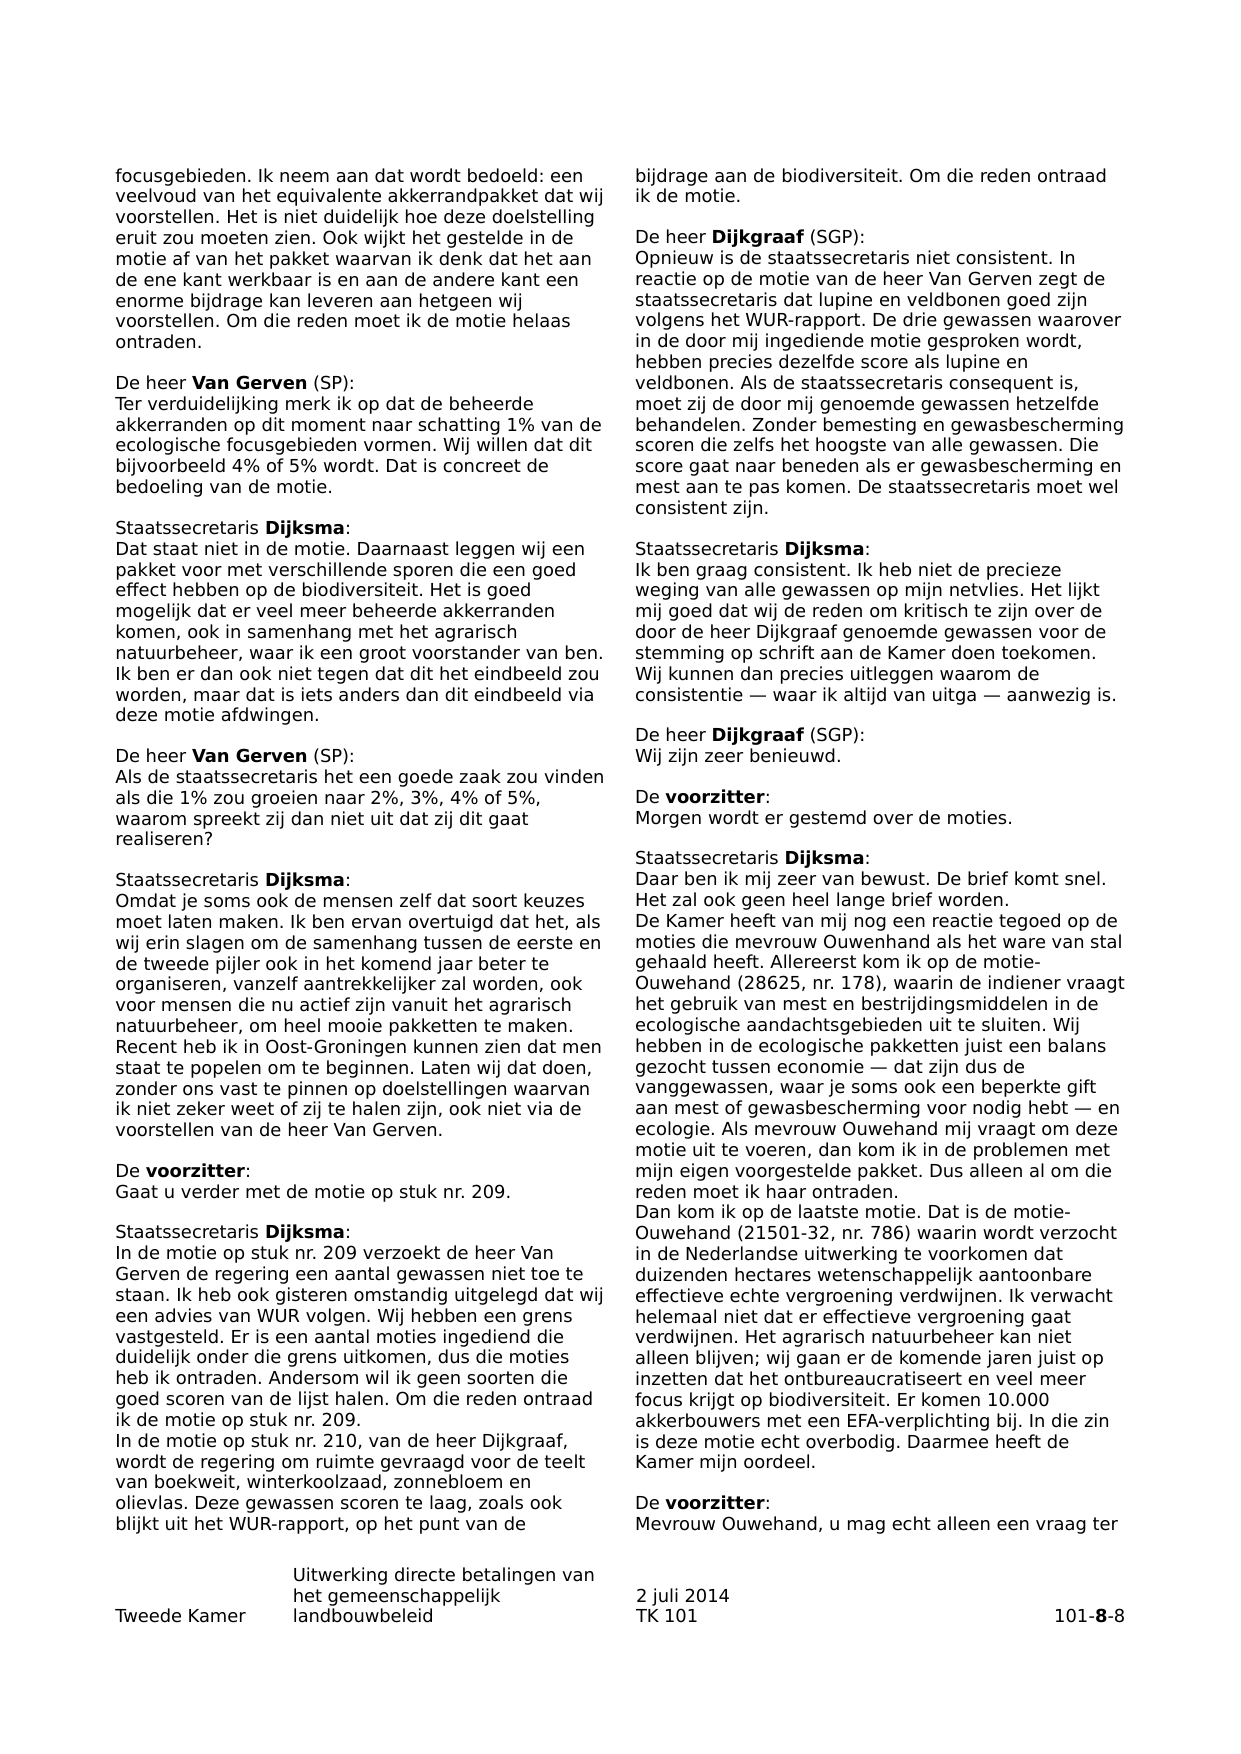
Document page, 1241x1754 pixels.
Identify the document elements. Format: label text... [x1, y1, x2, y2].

text Opnieuw is de staatssecretaris niet consistent. In reactie op de motie van de heer Van Gerven zegt de staatssecretaris dat lupine en veldbonen goed zijn volgens het WUR-rapport. De drie gewassen waarover in de door mij ingediende motie gesproken wordt, hebben precies dezelfde score als lupine en veldbonen. Als de staatssecretaris consequent is, moet zij de door mij genoemde gewassen hetzelfde behandelen. Zonder bemesting en gewasbescherming scoren die zelfs het hoogste van alle gewassen. Die score gaat naar beneden als er gewasbescherming en mest aan te pas komen. De staatssecretaris moet wel consistent zijn. [635, 248, 1125, 518]
text Daar ben ik mij zeer van bewust. De brief komt snel. Het zal ook geen heel lange brief worden. [635, 869, 1125, 911]
text focusgebieden. Ik neem aan dat wordt bedoeld: een veelvoud van het equivalente akkerrandpakket dat wij voorstellen. Het is niet duidelijk hoe deze doelstelling eruit zou moeten zien. Ook wijkt het gestelde in de motie af van het pakket waarvan ik denk dat het aan de ene kant werkbaar is en aan de andere kant een enorme bijdrage kan leveren aan hetgeen wij voorstellen. Om die reden moet ik de motie helaas ontraden. [115, 165, 605, 353]
text Ik ben graag consistent. Ik heb niet de precieze weging van alle gewassen op mijn netvlies. Het lijkt mij goed dat wij de reden om kritisch te zijn over de door de heer Dijkgraaf genoemde gewassen voor de stemming op schrift aan de Kamer doen toekomen. Wij kunnen dan precies uitleggen waarom de consistentie — waar ik altijd van uitga — aanwezig is. [635, 559, 1125, 705]
text De heer Dijkgraaf (SGP): [635, 227, 1125, 248]
text Wij zijn zeer benieuwd. [635, 746, 1125, 767]
text In de motie op stuk nr. 210, van de heer Dijkgraaf, wordt de regering om ruimte gevraagd voor de teelt van boekweit, winterkoolzaad, zonnebloem en olievlas. Deze gewassen scoren te laag, zoals ook blijkt uit het WUR-rapport, op het punt van de [115, 1431, 605, 1535]
text bijdrage aan de biodiversiteit. Om die reden ontraad ik de motie. [635, 165, 1125, 207]
text Morgen wordt er gestemd over de moties. [635, 807, 1125, 828]
text De voorzitter: [115, 1161, 605, 1181]
text Staatssecretaris Dijksma: [115, 1222, 605, 1243]
text De voorzitter: [635, 1493, 1125, 1514]
text Omdat je soms ook de mensen zelf dat soort keuzes moet laten maken. Ik ben ervan overtuigd dat het, als wij erin slagen om de samenhang tussen de eerste en de tweede pijler ook in het komend jaar beter te organiseren, vanzelf aantrekkelijker zal worden, ook voor mensen die nu actief zijn vanuit het agrarisch natuurbeheer, om heel mooie pakketten te maken. Recent heb ik in Oost-Groningen kunnen zien dat men staat te popelen om te beginnen. Laten wij dat doen, zonder ons vast te pinnen op doelstellingen waarvan ik niet zeker weet of zij te halen zijn, ook niet via de voorstellen van de heer Van Gerven. [115, 891, 605, 1141]
text Dan kom ik op de laatste motie. Dat is de motie-Ouwehand (21501-32, nr. 786) waarin wordt verzocht in de Nederlandse uitwerking te voorkomen dat duizenden hectares wetenschappelijk aantoonbare effectieve echte vergroening verdwijnen. Ik verwacht helemaal niet dat er effectieve vergroening gaat verdwijnen. Het agrarisch natuurbeheer kan niet alleen blijven; wij gaan er de komende jaren juist op inzetten dat het ontbureaucratiseert en veel meer focus krijgt op biodiversiteit. Er komen 10.000 akkerbouwers met een EFA-verplichting bij. In die zin is deze motie echt overbodig. Daarmee heeft de Kamer mijn oordeel. [635, 1202, 1125, 1473]
text Ter verduidelijking merk ik op dat de beheerde akkerranden op dit moment naar schatting 1% van de ecologische focusgebieden vormen. Wij willen dat dit bijvoorbeeld 4% of 5% wordt. Dat is concreet de bedoeling van de motie. [115, 393, 605, 498]
text Als de staatssecretaris het een goede zaak zou vinden als die 1% zou groeien naar 2%, 3%, 4% of 5%, waarom spreekt zij dan niet uit dat zij dit gaat realiseren? [115, 767, 605, 850]
text Mevrouw Ouwehand, u mag echt alleen een vraag ter [635, 1514, 1125, 1535]
text Staatssecretaris Dijksma: [635, 538, 1125, 559]
text De heer Van Gerven (SP): [115, 373, 605, 393]
text Staatssecretaris Dijksma: [115, 518, 605, 538]
text De heer Van Gerven (SP): [115, 746, 605, 767]
text In de motie op stuk nr. 209 verzoekt de heer Van Gerven de regering een aantal gewassen niet toe te staan. Ik heb ook gisteren omstandig uitgelegd dat wij een advies van WUR volgen. Wij hebben een grens vastgesteld. Er is een aantal moties ingediend die duidelijk onder die grens uitkomen, dus die moties heb ik ontraden. Andersom wil ik geen soorten die goed scoren van de lijst halen. Om die reden ontraad ik de motie op stuk nr. 209. [115, 1243, 605, 1431]
text Staatssecretaris Dijksma: [635, 848, 1125, 869]
text De voorzitter: [635, 787, 1125, 807]
text De Kamer heeft van mij nog een reactie tegoed op de moties die mevrouw Ouwenhand als het ware van stal gehaald heeft. Allereerst kom ik op de motie-Ouwehand (28625, nr. 178), waarin de indiener vraagt het gebruik van mest en bestrijdingsmiddelen in de ecologische aandachtsgebieden uit te sluiten. Wij hebben in de ecologische pakketten juist een balans gezocht tussen economie — dat zijn dus de vanggewassen, waar je soms ook een beperkte gift aan mest of gewasbescherming voor nodig hebt — en ecologie. Als mevrouw Ouwehand mij vraagt om deze motie uit te voeren, dan kom ik in de problemen met mijn eigen voorgestelde pakket. Dus alleen al om die reden moet ik haar ontraden. [635, 911, 1125, 1202]
text Dat staat niet in de motie. Daarnaast leggen wij een pakket voor met verschillende sporen die een goed effect hebben op de biodiversiteit. Het is goed mogelijk dat er veel meer beheerde akkerranden komen, ook in samenhang met het agrarisch natuurbeheer, waar ik een groot voorstander van ben. Ik ben er dan ook niet tegen dat dit het eindbeeld zou worden, maar dat is iets anders dan dit eindbeeld via deze motie afdwingen. [115, 538, 605, 726]
text Gaat u verder met de motie op stuk nr. 209. [115, 1181, 605, 1202]
text Staatssecretaris Dijksma: [115, 870, 605, 891]
text De heer Dijkgraaf (SGP): [635, 725, 1125, 746]
